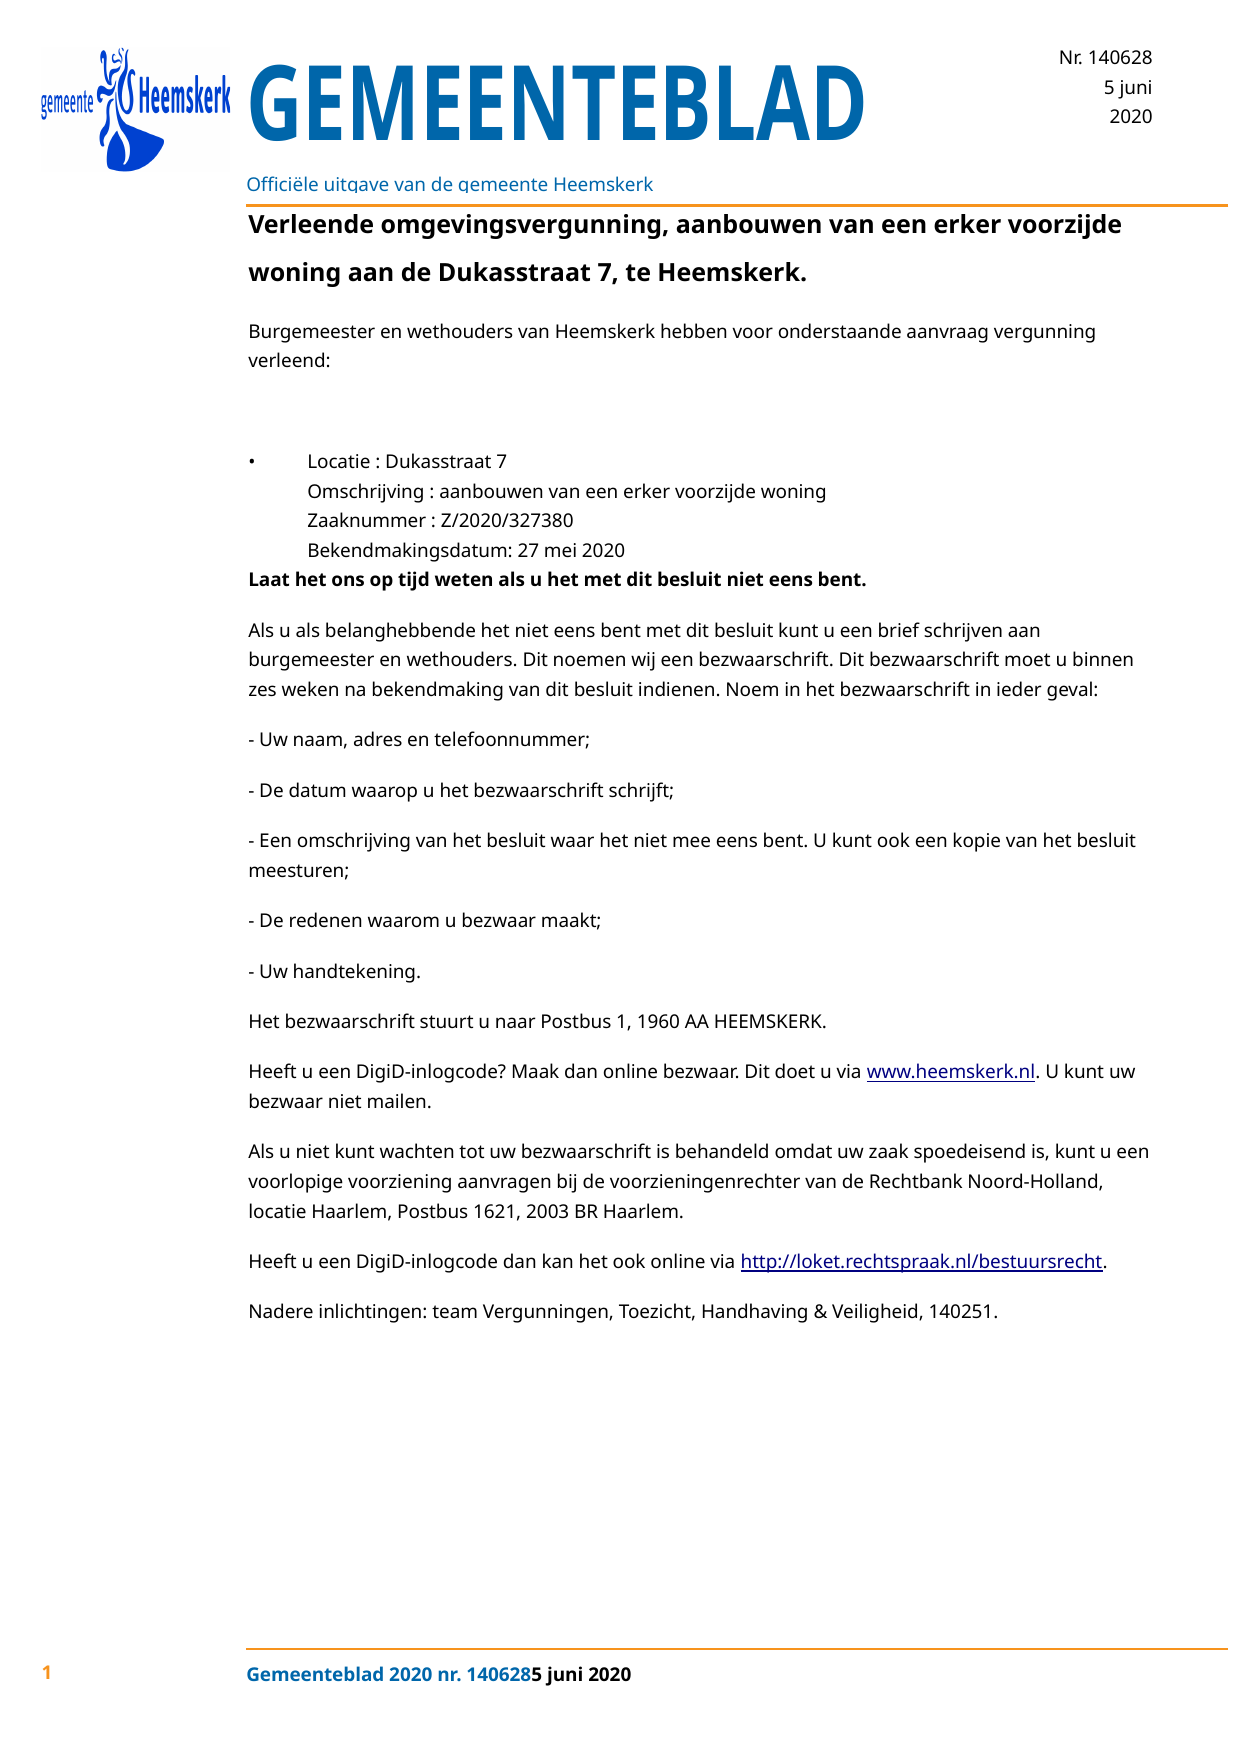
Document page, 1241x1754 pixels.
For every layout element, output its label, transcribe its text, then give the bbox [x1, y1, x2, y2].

text - Uw handtekening. [248, 958, 1152, 984]
text Nadere inlichtingen: team Vergunningen, Toezicht, Handhaving & Veiligheid, 140251. [248, 1299, 1152, 1324]
text - Uw naam, adres en telefoonnummer; [248, 727, 1152, 752]
text - De redenen waarom u bezwaar maakt; [248, 907, 1152, 933]
text Heeft u een DigiD-inlogcode? Maak dan online bezwaar. Dit doet u via www.heemskerk.nl. U kunt uw bezwaar niet mailen. [248, 1059, 1152, 1114]
list Bekendmakingsdatum: 27 mei 2020 [248, 537, 1152, 563]
text Als u niet kunt wachten tot uw bezwaarschrift is behandeld omdat uw zaak spoedeisend is, kunt u een voorlopige voorziening aanvragen bij de voorzieningenrechter van de Rechtbank Noord-Holland, locatie Haarlem, Postbus 1621, 2003 BR Haarlem. [248, 1139, 1152, 1224]
text Als u als belanghebbende het niet eens bent met dit besluit kunt u een brief schrijven aan burgemeester en wethouders. Dit noemen wij een bezwaarschrift. Dit bezwaarschrift moet u binnen zes weken na bekendmaking van dit besluit indienen. Noem in het bezwaarschrift in ieder geval: [248, 617, 1152, 702]
list Zaaknummer : Z/2020/327380 [248, 507, 1152, 533]
text Burgemeester en wethouders van Heemskerk hebben voor onderstaande aanvraag vergunning verleend: [248, 318, 1152, 373]
text - Een omschrijving van het besluit waar het niet mee eens bent. U kunt ook een kopie van het besluit meesturen; [248, 827, 1152, 883]
list Locatie : Dukasstraat 7 [248, 448, 1152, 474]
picture [41, 47, 231, 172]
list Omschrijving : aanbouwen van een erker voorzijde woning [248, 478, 1152, 504]
text Laat het ons op tijd weten als u het met dit besluit niet eens bent. [248, 567, 1152, 592]
text Het bezwaarschrift stuurt u naar Postbus 1, 1960 AA HEEMSKERK. [248, 1008, 1152, 1034]
text - De datum waarop u het bezwaarschrift schrijft; [248, 777, 1152, 803]
text Verleende omgevingsvergunning, aanbouwen van een erker voorzijde woning aan de Dukasstraat 7, te Heemskerk. [248, 207, 1152, 288]
text Heeft u een DigiD-inlogcode dan kan het ook online via http://loket.rechtspraak.nl/bestuursrecht. [248, 1248, 1152, 1274]
